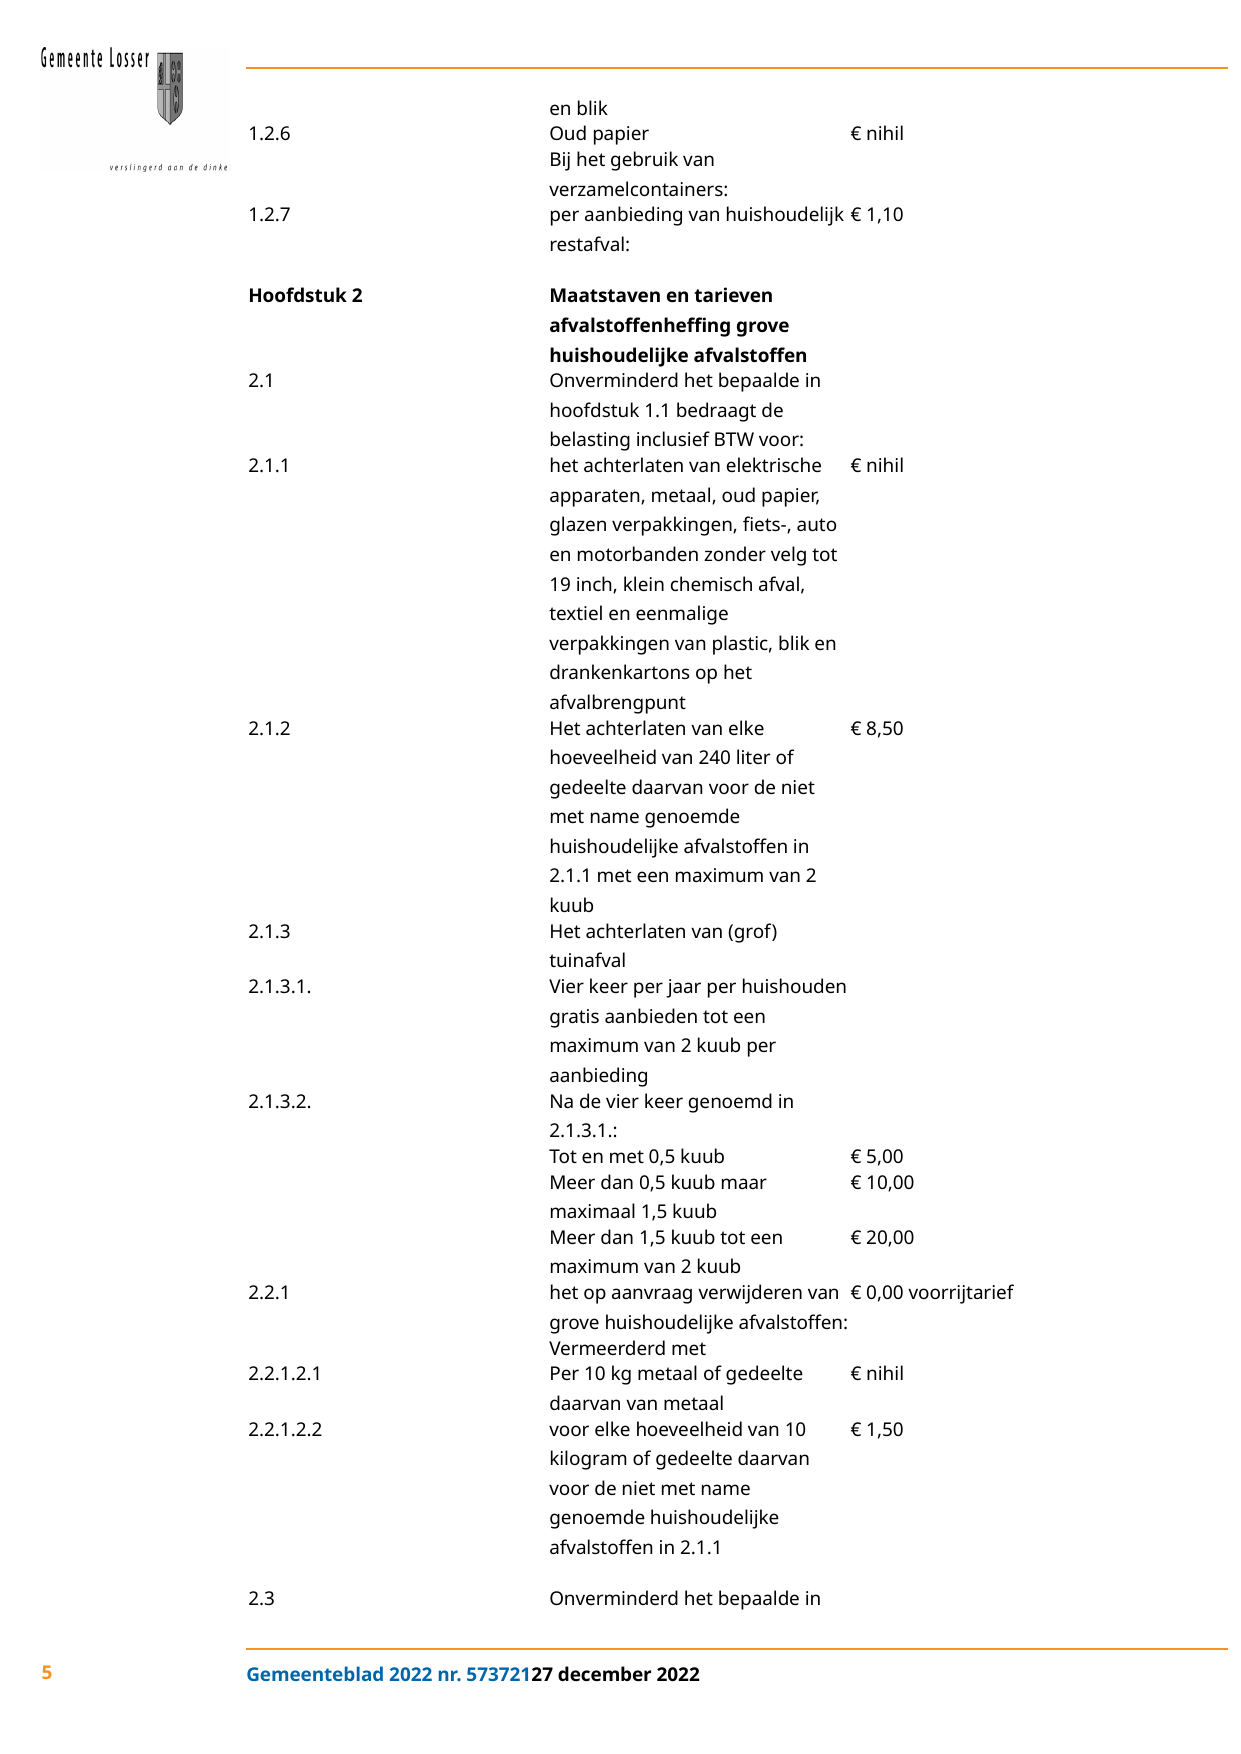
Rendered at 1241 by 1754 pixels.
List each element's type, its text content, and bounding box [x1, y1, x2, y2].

table_cell [248, 257, 549, 283]
table_cell [850, 1560, 1152, 1586]
table_cell [850, 283, 1152, 367]
table_cell 2.1.3.1. [248, 973, 549, 1088]
table_cell [850, 1335, 1152, 1361]
table_cell Tot en met 0,5 kuub [549, 1143, 850, 1169]
table_cell € 8,50 [850, 715, 1152, 918]
table_cell 1.2.7 [248, 202, 549, 257]
table_cell Per 10 kg metaal of gedeelte daarvan van metaal [549, 1361, 850, 1416]
table_cell Meer dan 1,5 kuub tot een maximum van 2 kuub [549, 1224, 850, 1279]
table_cell € 10,00 [850, 1169, 1152, 1224]
table_cell het achterlaten van elektrische apparaten, metaal, oud papier, glazen verpakkingen, fiets-, auto en motorbanden zonder velg tot 19 inch, klein chemisch afval, textiel en eenmalige verpakkingen van plastic, blik en drankenkartons op het afvalbrengpunt [549, 453, 850, 715]
table_cell Vier keer per jaar per huishouden gratis aanbieden tot een maximum van 2 kuub per aanbieding [549, 973, 850, 1088]
table_cell Onverminderd het bepaalde in hoofdstuk 1.1 bedraagt de belasting inclusief BTW voor: [549, 368, 850, 452]
table_cell [850, 368, 1152, 452]
table_cell voor elke hoeveelheid van 10 kilogram of gedeelte daarvan voor de niet met name genoemde huishoudelijke afvalstoffen in 2.1.1 [549, 1416, 850, 1560]
table_cell € 5,00 [850, 1143, 1152, 1169]
table_cell 2.1.1 [248, 453, 549, 715]
table_cell 2.3 [248, 1586, 549, 1611]
picture [41, 47, 231, 172]
table_cell [850, 257, 1152, 283]
table_cell [248, 95, 549, 121]
table_cell Vermeerderd met [549, 1335, 850, 1361]
table_cell Het achterlaten van (grof) tuinafval [549, 918, 850, 973]
table_cell € 1,50 [850, 1416, 1152, 1560]
table_cell 2.2.1 [248, 1280, 549, 1335]
table_cell het op aanvraag verwijderen van grove huishoudelijke afvalstoffen: [549, 1280, 850, 1335]
table_cell 2.2.1.2.2 [248, 1416, 549, 1560]
table_cell [850, 918, 1152, 973]
table_cell Onverminderd het bepaalde in [549, 1586, 850, 1611]
table_cell [850, 1586, 1152, 1611]
table_cell [850, 95, 1152, 121]
table_cell € 1,10 [850, 202, 1152, 257]
table_cell € nihil [850, 453, 1152, 715]
table_cell [850, 973, 1152, 1088]
table_cell 1.2.6 [248, 121, 549, 146]
table_cell € 20,00 [850, 1224, 1152, 1279]
table_cell [248, 1560, 549, 1586]
table_cell [248, 146, 549, 202]
table_cell 2.1.2 [248, 715, 549, 918]
table_cell [248, 1169, 549, 1224]
table_cell 2.1.3 [248, 918, 549, 973]
table_cell 2.2.1.2.1 [248, 1361, 549, 1416]
table_cell Bij het gebruik van verzamelcontainers: [549, 146, 850, 202]
table_cell [850, 1088, 1152, 1143]
table_cell 2.1 [248, 368, 549, 452]
table_cell [248, 1224, 549, 1279]
table_cell Na de vier keer genoemd in 2.1.3.1.: [549, 1088, 850, 1143]
table_cell 2.1.3.2. [248, 1088, 549, 1143]
table_cell € nihil [850, 121, 1152, 146]
table_cell Oud papier [549, 121, 850, 146]
table_cell Hoofdstuk 2 [248, 283, 549, 367]
table_cell [549, 257, 850, 283]
table_cell [248, 1335, 549, 1361]
table_cell [248, 1143, 549, 1169]
table_cell per aanbieding van huishoudelijk restafval: [549, 202, 850, 257]
table_cell Maatstaven en tarieven afvalstoffenheffing grove huishoudelijke afvalstoffen [549, 283, 850, 367]
table_cell € nihil [850, 1361, 1152, 1416]
table_cell Het achterlaten van elke hoeveelheid van 240 liter of gedeelte daarvan voor de niet met name genoemde huishoudelijke afvalstoffen in 2.1.1 met een maximum van 2 kuub [549, 715, 850, 918]
table_cell [549, 1560, 850, 1586]
table_cell en blik [549, 95, 850, 121]
table_cell Meer dan 0,5 kuub maar maximaal 1,5 kuub [549, 1169, 850, 1224]
table_cell € 0,00 voorrijtarief [850, 1280, 1152, 1335]
table_cell [850, 146, 1152, 202]
